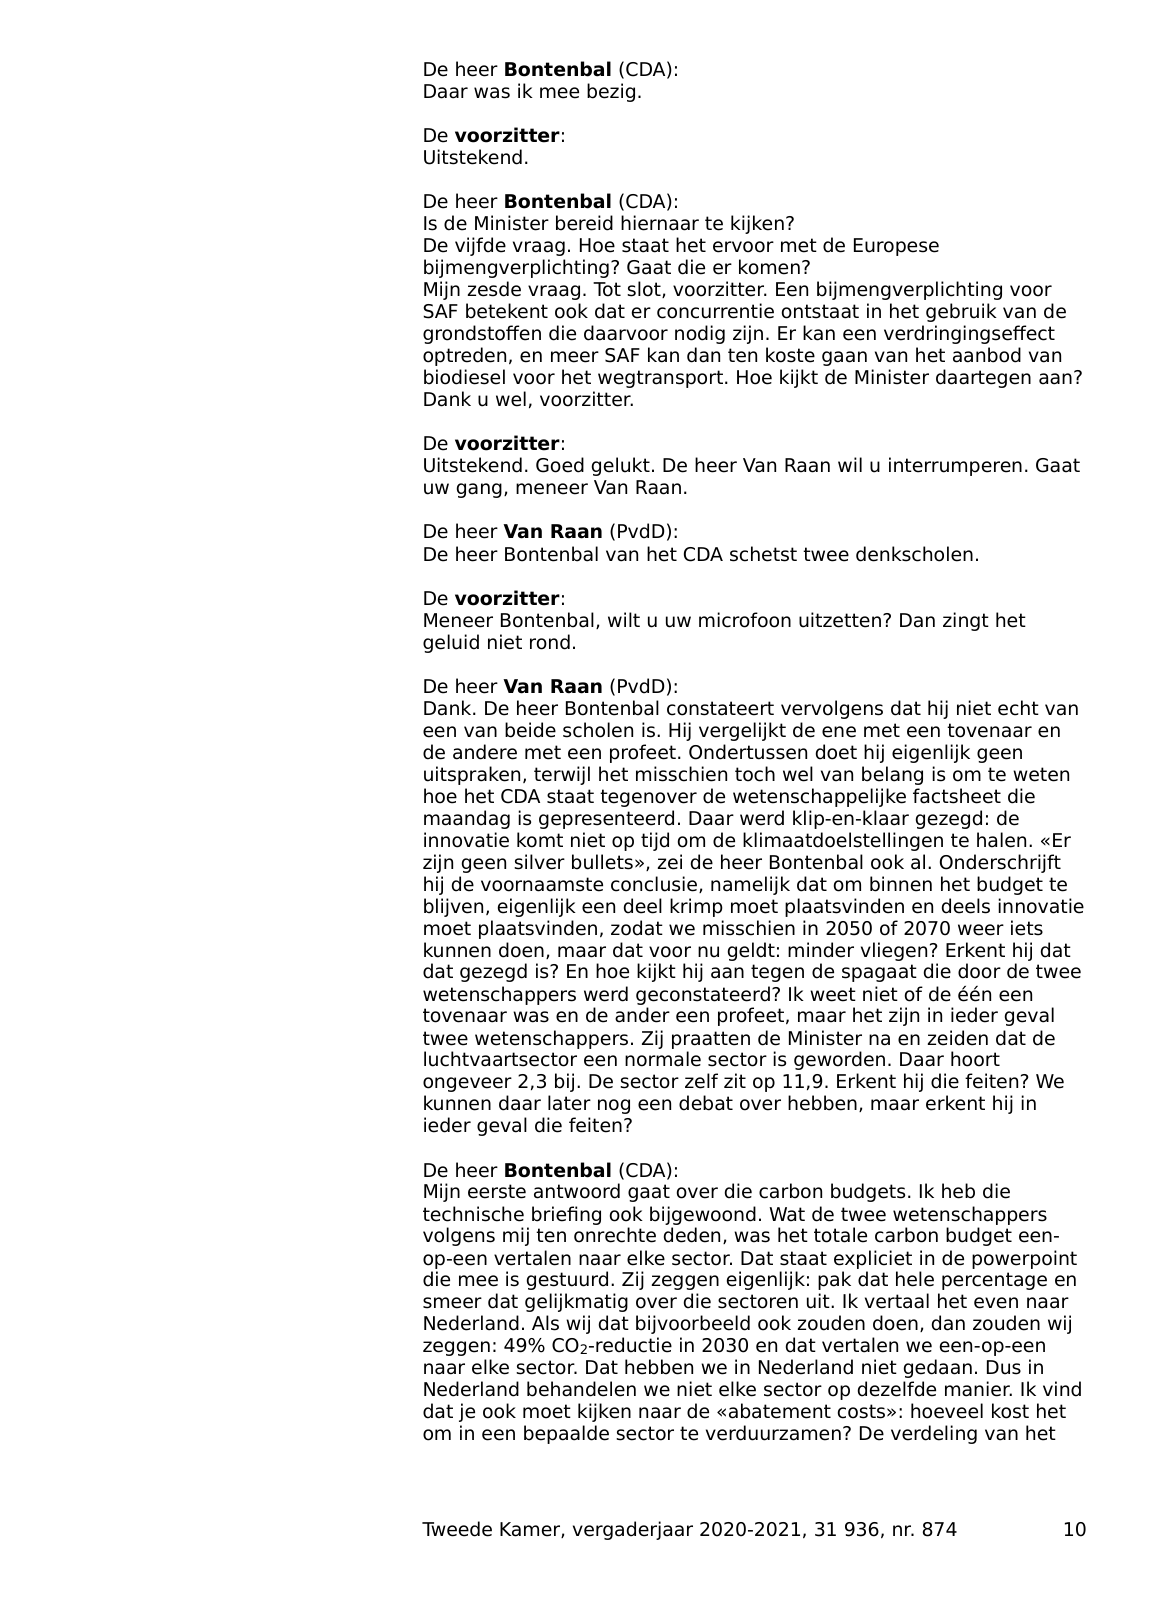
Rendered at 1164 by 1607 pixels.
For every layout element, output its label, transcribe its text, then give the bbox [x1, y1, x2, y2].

text Meneer Bontenbal, wilt u uw microfoon uitzetten? Dan zingt het geluid niet rond. [422, 609, 1087, 653]
text De voorzitter: [422, 433, 1087, 455]
text De heer Bontenbal (CDA): [422, 59, 1087, 81]
text De voorzitter: [422, 125, 1087, 147]
text Mijn eerste antwoord gaat over die carbon budgets. Ik heb die technische briefing ook bijgewoond. Wat de twee wetenschappers volgens mij ten onrechte deden, was het totale carbon budget een-op-een vertalen naar elke sector. Dat staat expliciet in de powerpoint die mee is gestuurd. Zij zeggen eigenlijk: pak dat hele percentage en smeer dat gelijkmatig over die sectoren uit. Ik vertaal het even naar Nederland. Als wij dat bijvoorbeeld ook zouden doen, dan zouden wij zeggen: 49% CO2-reductie in 2030 en dat vertalen we een-op-een naar elke sector. Dat hebben we in Nederland niet gedaan. Dus in Nederland behandelen we niet elke sector op dezelfde manier. Ik vind dat je ook moet kijken naar de «abatement costs»: hoeveel kost het om in een bepaalde sector te verduurzamen? De verdeling van het [422, 1181, 1087, 1445]
text De heer Bontenbal (CDA): [422, 1159, 1087, 1181]
text Mijn zesde vraag. Tot slot, voorzitter. Een bijmengverplichting voor SAF betekent ook dat er concurrentie ontstaat in het gebruik van de grondstoffen die daarvoor nodig zijn. Er kan een verdringingseffect optreden, en meer SAF kan dan ten koste gaan van het aanbod van biodiesel voor het wegtransport. Hoe kijkt de Minister daartegen aan? [422, 279, 1087, 389]
text Uitstekend. Goed gelukt. De heer Van Raan wil u interrumperen. Gaat uw gang, meneer Van Raan. [422, 455, 1087, 499]
text De heer Van Raan (PvdD): [422, 676, 1087, 698]
text De heer Van Raan (PvdD): [422, 521, 1087, 543]
text De vijfde vraag. Hoe staat het ervoor met de Europese bijmengverplichting? Gaat die er komen? [422, 235, 1087, 279]
text De heer Bontenbal van het CDA schetst twee denkscholen. [422, 543, 1087, 565]
text Dank u wel, voorzitter. [422, 389, 1087, 411]
text Dank. De heer Bontenbal constateert vervolgens dat hij niet echt van een van beide scholen is. Hij vergelijkt de ene met een tovenaar en de andere met een profeet. Ondertussen doet hij eigenlijk geen uitspraken, terwijl het misschien toch wel van belang is om te weten hoe het CDA staat tegenover de wetenschappelijke factsheet die maandag is gepresenteerd. Daar werd klip-en-klaar gezegd: de innovatie komt niet op tijd om de klimaatdoelstellingen te halen. «Er zijn geen silver bullets», zei de heer Bontenbal ook al. Onderschrijft hij de voornaamste conclusie, namelijk dat om binnen het budget te blijven, eigenlijk een deel krimp moet plaatsvinden en deels innovatie moet plaatsvinden, zodat we misschien in 2050 of 2070 weer iets kunnen doen, maar dat voor nu geldt: minder vliegen? Erkent hij dat dat gezegd is? En hoe kijkt hij aan tegen de spagaat die door de twee wetenschappers werd geconstateerd? Ik weet niet of de één een tovenaar was en de ander een profeet, maar het zijn in ieder geval twee wetenschappers. Zij praatten de Minister na en zeiden dat de luchtvaartsector een normale sector is geworden. Daar hoort ongeveer 2,3 bij. De sector zelf zit op 11,9. Erkent hij die feiten? We kunnen daar later nog een debat over hebben, maar erkent hij in ieder geval die feiten? [422, 698, 1087, 1137]
text Uitstekend. [422, 147, 1087, 169]
text De voorzitter: [422, 588, 1087, 609]
text Is de Minister bereid hiernaar te kijken? [422, 213, 1087, 235]
text De heer Bontenbal (CDA): [422, 191, 1087, 213]
text Daar was ik mee bezig. [422, 81, 1087, 103]
